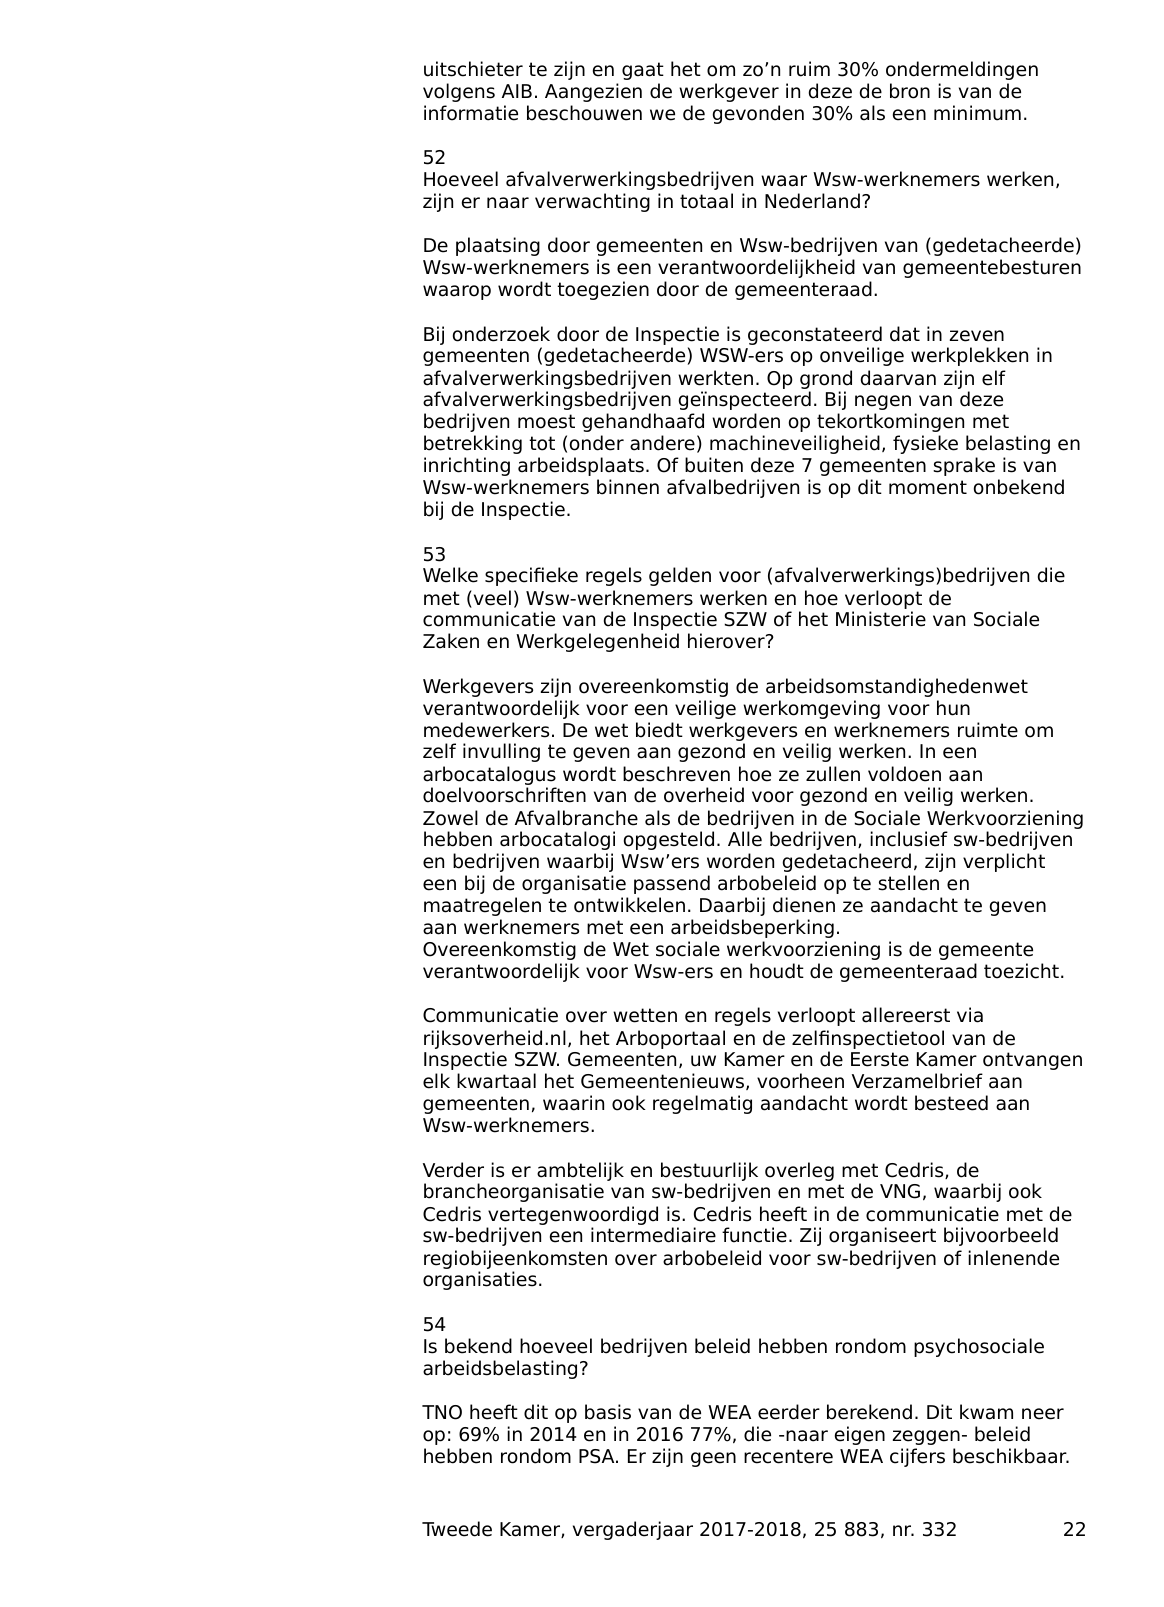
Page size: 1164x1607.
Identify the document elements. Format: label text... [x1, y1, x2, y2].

text 52 [422, 147, 1087, 169]
text Verder is er ambtelijk en bestuurlijk overleg met Cedris, de brancheorganisatie van sw-bedrijven en met de VNG, waarbij ook Cedris vertegenwoordigd is. Cedris heeft in de communicatie met de sw-bedrijven een intermediaire functie. Zij organiseert bijvoorbeeld regiobijeenkomsten over arbobeleid voor sw-bedrijven of inlenende organisaties. [422, 1159, 1087, 1291]
text Hoeveel afvalverwerkingsbedrijven waar Wsw-werknemers werken, zijn er naar verwachting in totaal in Nederland? [422, 169, 1087, 213]
text De plaatsing door gemeenten en Wsw-bedrijven van (gedetacheerde) Wsw-werknemers is een verantwoordelijkheid van gemeentebesturen waarop wordt toegezien door de gemeenteraad. [422, 235, 1087, 301]
text 54 [422, 1313, 1087, 1336]
text Overeenkomstig de Wet sociale werkvoorziening is de gemeente verantwoordelijk voor Wsw-ers en houdt de gemeenteraad toezicht. [422, 939, 1087, 983]
text Is bekend hoeveel bedrijven beleid hebben rondom psychosociale arbeidsbelasting? [422, 1336, 1087, 1379]
text TNO heeft dit op basis van de WEA eerder berekend. Dit kwam neer op: 69% in 2014 en in 2016 77%, die -naar eigen zeggen- beleid hebben rondom PSA. Er zijn geen recentere WEA cijfers beschikbaar. [422, 1402, 1087, 1468]
text Communicatie over wetten en regels verloopt allereerst via rijksoverheid.nl, het Arboportaal en de zelfinspectietool van de Inspectie SZW. Gemeenten, uw Kamer en de Eerste Kamer ontvangen elk kwartaal het Gemeentenieuws, voorheen Verzamelbrief aan gemeenten, waarin ook regelmatig aandacht wordt besteed aan Wsw-werknemers. [422, 1005, 1087, 1137]
text Bij onderzoek door de Inspectie is geconstateerd dat in zeven gemeenten (gedetacheerde) WSW-ers op onveilige werkplekken in afvalverwerkingsbedrijven werkten. Op grond daarvan zijn elf afvalverwerkingsbedrijven geïnspecteerd. Bij negen van deze bedrijven moest gehandhaafd worden op tekortkomingen met betrekking tot (onder andere) machineveiligheid, fysieke belasting en inrichting arbeidsplaats. Of buiten deze 7 gemeenten sprake is van Wsw-werknemers binnen afvalbedrijven is op dit moment onbekend bij de Inspectie. [422, 323, 1087, 521]
text 53 [422, 543, 1087, 565]
text uitschieter te zijn en gaat het om zo’n ruim 30% ondermeldingen volgens AIB. Aangezien de werkgever in deze de bron is van de informatie beschouwen we de gevonden 30% als een minimum. [422, 59, 1087, 125]
text Welke specifieke regels gelden voor (afvalverwerkings)bedrijven die met (veel) Wsw-werknemers werken en hoe verloopt de communicatie van de Inspectie SZW of het Ministerie van Sociale Zaken en Werkgelegenheid hierover? [422, 565, 1087, 653]
text Werkgevers zijn overeenkomstig de arbeidsomstandighedenwet verantwoordelijk voor een veilige werkomgeving voor hun medewerkers. De wet biedt werkgevers en werknemers ruimte om zelf invulling te geven aan gezond en veilig werken. In een arbocatalogus wordt beschreven hoe ze zullen voldoen aan doelvoorschriften van de overheid voor gezond en veilig werken. Zowel de Afvalbranche als de bedrijven in de Sociale Werkvoorziening hebben arbocatalogi opgesteld. Alle bedrijven, inclusief sw-bedrijven en bedrijven waarbij Wsw’ers worden gedetacheerd, zijn verplicht een bij de organisatie passend arbobeleid op te stellen en maatregelen te ontwikkelen. Daarbij dienen ze aandacht te geven aan werknemers met een arbeidsbeperking. [422, 676, 1087, 939]
